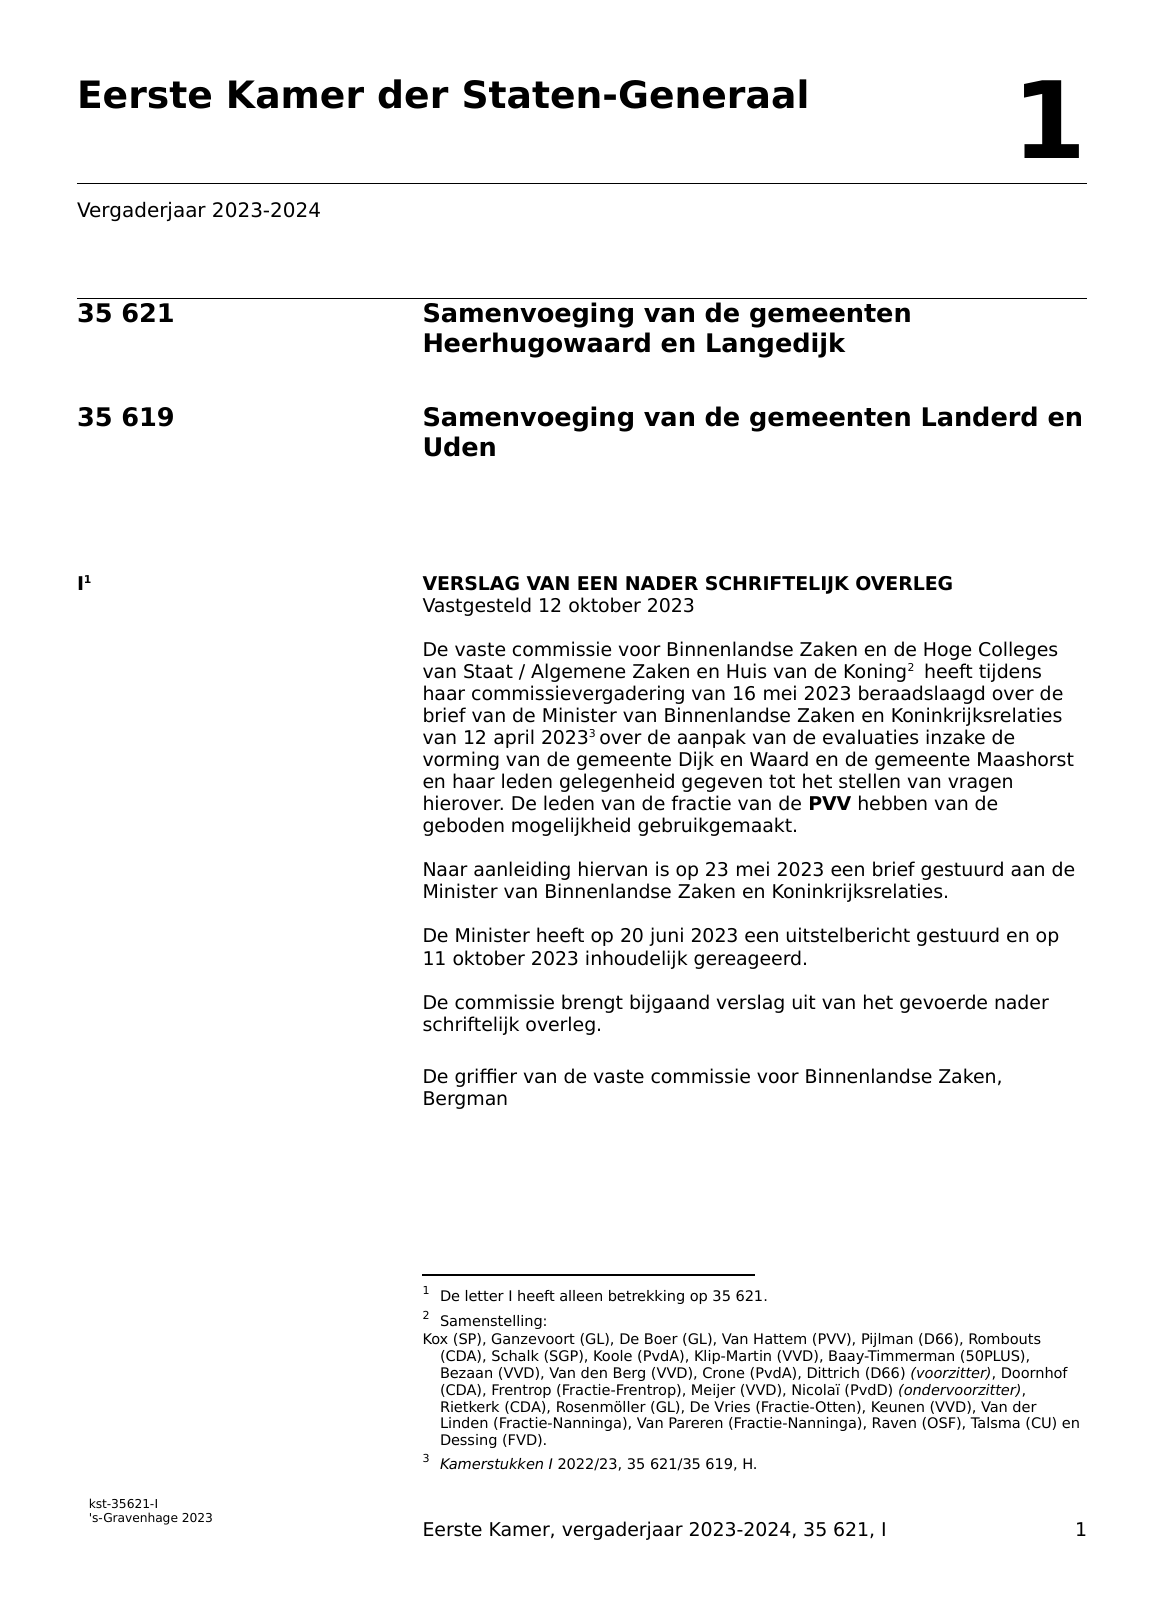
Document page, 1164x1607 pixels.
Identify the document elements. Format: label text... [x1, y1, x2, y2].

text De Minister heeft op 20 juni 2023 een uitstelbericht gestuurd en op 11 oktober 2023 inhoudelijk gereageerd. [422, 925, 1087, 969]
text Kox (SP), Ganzevoort (GL), De Boer (GL), Van Hattem (PVV), Pijlman (D66), Rombouts (CDA), Schalk (SGP), Koole (PvdA), Klip-Martin (VVD), Baay-Timmerman (50PLUS), Bezaan (VVD), Van den Berg (VVD), Crone (PvdA), Dittrich (D66) (voorzitter), Doornhof (CDA), Frentrop (Fractie-Frentrop), Meijer (VVD), Nicolaï (PvdD) (ondervoorzitter), Rietkerk (CDA), Rosenmöller (GL), De Vries (Fractie-Otten), Keunen (VVD), Van der Linden (Fractie-Nanninga), Van Pareren (Fractie-Nanninga), Raven (OSF), Talsma (CU) en Dessing (FVD). [422, 1331, 1087, 1449]
text De vaste commissie voor Binnenlandse Zaken en de Hoge Colleges van Staat / Algemene Zaken en Huis van de Koning heeft tijdens haar commissievergadering van 16 mei 2023 beraadslaagd over de brief van de Minister van Binnenlandse Zaken en Koninkrijksrelaties van 12 april 2023over de aanpak van de evaluaties inzake de vorming van de gemeente Dijk en Waard en de gemeente Maashorst en haar leden gelegenheid gegeven tot het stellen van vragen hierover. De leden van de fractie van de PVV hebben van de geboden mogelijkheid gebruikgemaakt. [422, 639, 1087, 837]
text De commissie brengt bijgaand verslag uit van het gevoerde nader schriftelijk overleg. [422, 992, 1087, 1036]
text 's-Gravenhage 2023 [88, 1511, 323, 1525]
text Naar aanleiding hiervan is op 23 mei 2023 een brief gestuurd aan de Minister van Binnenlandse Zaken en Koninkrijksrelaties. [422, 859, 1087, 903]
table_header Eerste Kamer der Staten-Generaal [77, 59, 886, 183]
text Samenstelling: [422, 1309, 1087, 1331]
text Kamerstukken I 2022/23, 35 621/35 619, H. [422, 1452, 1087, 1474]
text De letter I heeft alleen betrekking op 35 621. [422, 1284, 1087, 1306]
subtitle I VERSLAG VAN EEN NADER SCHRIFTELIJK OVERLEG [77, 573, 1087, 595]
text Vastgesteld 12 oktober 2023 [422, 595, 1087, 617]
subtitle 35 619 Samenvoeging van de gemeenten Landerd en Uden [77, 403, 1087, 462]
subtitle 35 621 Samenvoeging van de gemeenten Heerhugowaard en Langedijk [77, 299, 1087, 358]
text De griffier van de vaste commissie voor Binnenlandse Zaken, Bergman [422, 1066, 1087, 1109]
text kst-35621-I [88, 1497, 323, 1511]
table_header 1 [886, 59, 1087, 183]
table_cell Vergaderjaar 2023-2024 [77, 184, 1087, 298]
